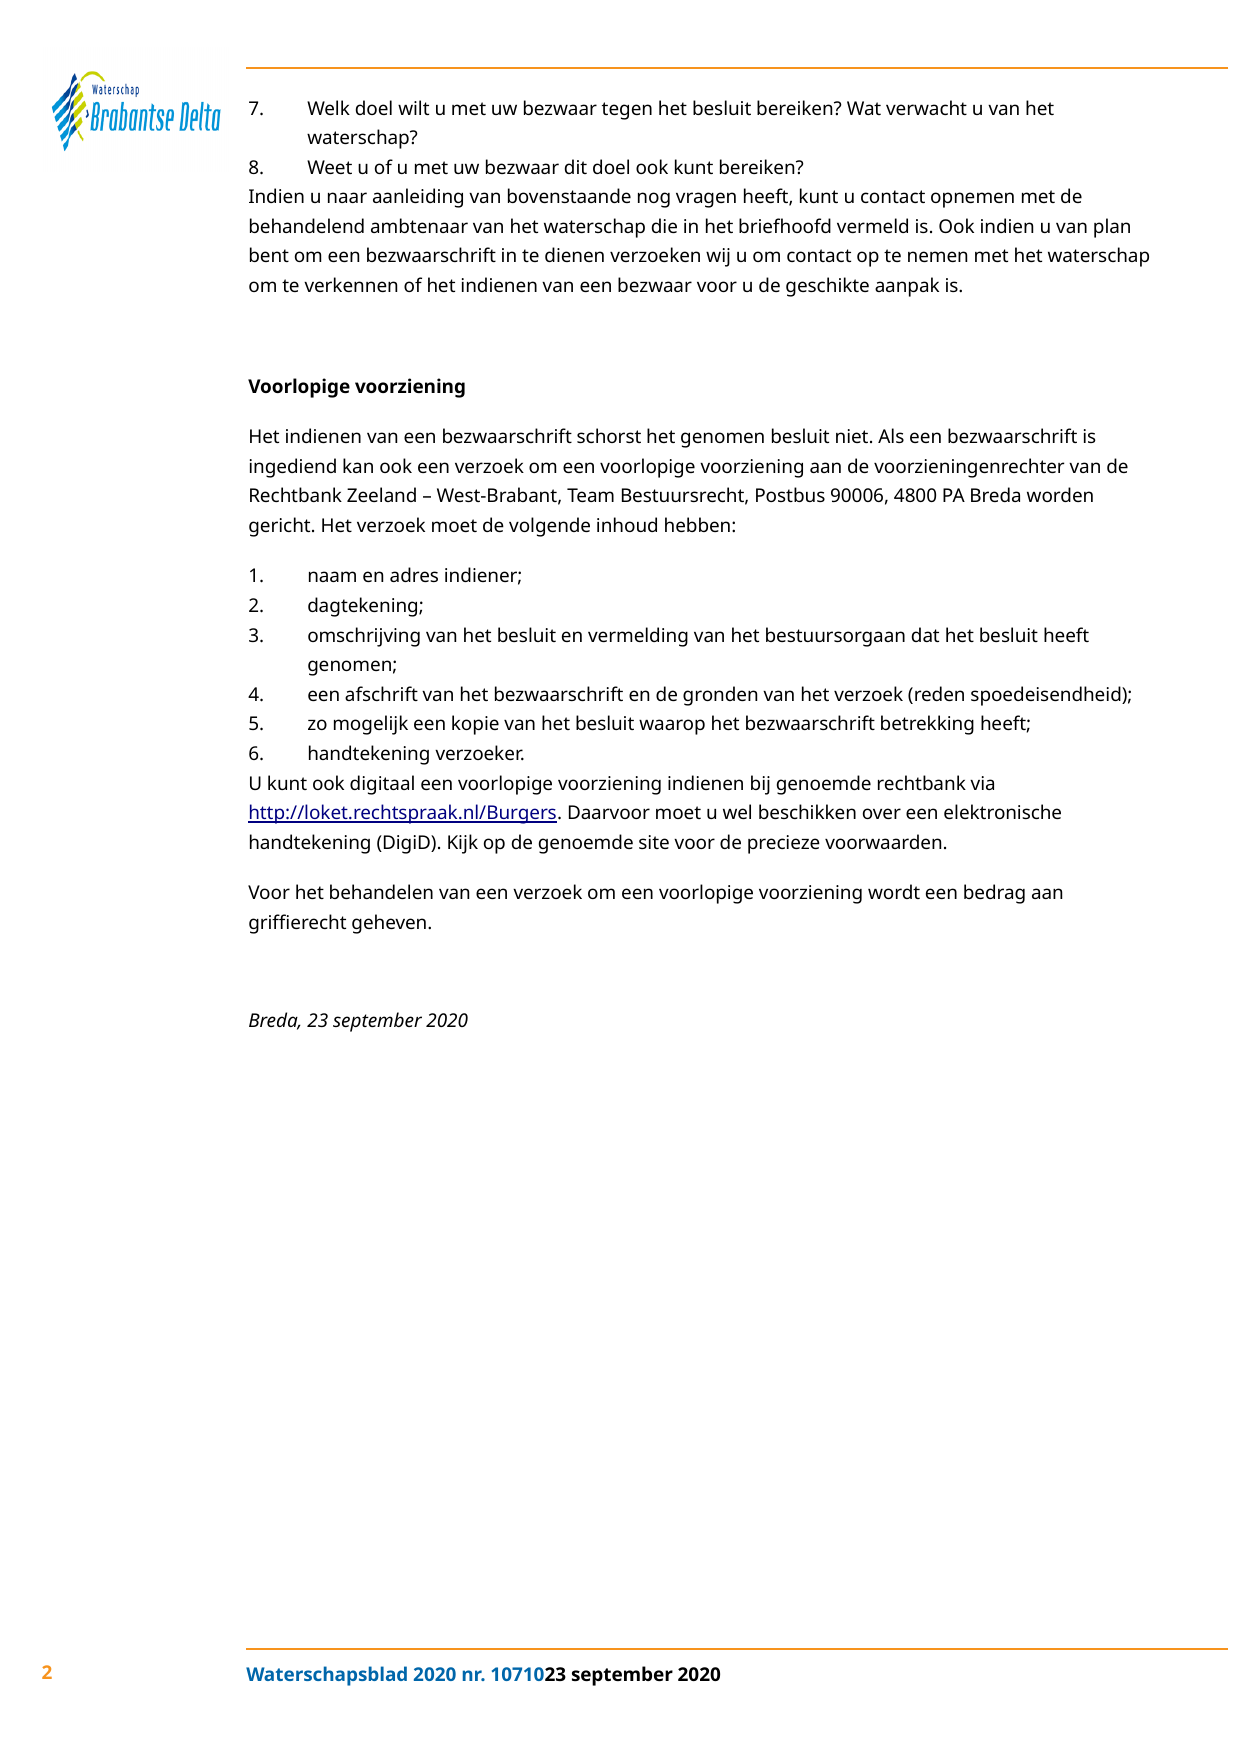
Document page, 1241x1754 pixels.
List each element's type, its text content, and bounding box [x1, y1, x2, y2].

text Breda, 23 september 2020 [248, 1007, 1152, 1033]
list omschrijving van het besluit en vermelding van het bestuursorgaan dat het besluit heeft genomen; [248, 622, 1152, 677]
list Weet u of u met uw bezwaar dit doel ook kunt bereiken? [248, 154, 1152, 180]
list naam en adres indiener; [248, 563, 1152, 588]
picture [41, 47, 231, 172]
text Het indienen van een bezwaarschrift schorst het genomen besluit niet. Als een bezwaarschrift is ingediend kan ook een verzoek om een voorlopige voorziening aan de voorzieningenrechter van de Rechtbank Zeeland – West-Brabant, Team Bestuursrecht, Postbus 90006, 4800 PA Breda worden gericht. Het verzoek moet de volgende inhoud hebben: [248, 423, 1152, 538]
text Voor het behandelen van een verzoek om een voorlopige voorziening wordt een bedrag aan griffierecht geheven. [248, 879, 1152, 935]
list een afschrift van het bezwaarschrift en de gronden van het verzoek (reden spoedeisendheid); [248, 681, 1152, 707]
text Indien u naar aanleiding van bovenstaande nog vragen heeft, kunt u contact opnemen met de behandelend ambtenaar van het waterschap die in het briefhoofd vermeld is. Ook indien u van plan bent om een bezwaarschrift in te dienen verzoeken wij u om contact op te nemen met het waterschap om te verkennen of het indienen van een bezwaar voor u de geschikte aanpak is. [248, 183, 1152, 298]
text Voorlopige voorziening [248, 373, 1152, 399]
text U kunt ook digitaal een voorlopige voorziening indienen bij genoemde rechtbank via http://loket.rechtspraak.nl/Burgers. Daarvoor moet u wel beschikken over een elektronische handtekening (DigiD). Kijk op de genoemde site voor de precieze voorwaarden. [248, 770, 1152, 855]
list zo mogelijk een kopie van het besluit waarop het bezwaarschrift betrekking heeft; [248, 711, 1152, 736]
list Welk doel wilt u met uw bezwaar tegen het besluit bereiken? Wat verwacht u van het waterschap? [248, 95, 1152, 150]
list dagtekening; [248, 592, 1152, 618]
list handtekening verzoeker. [248, 740, 1152, 766]
